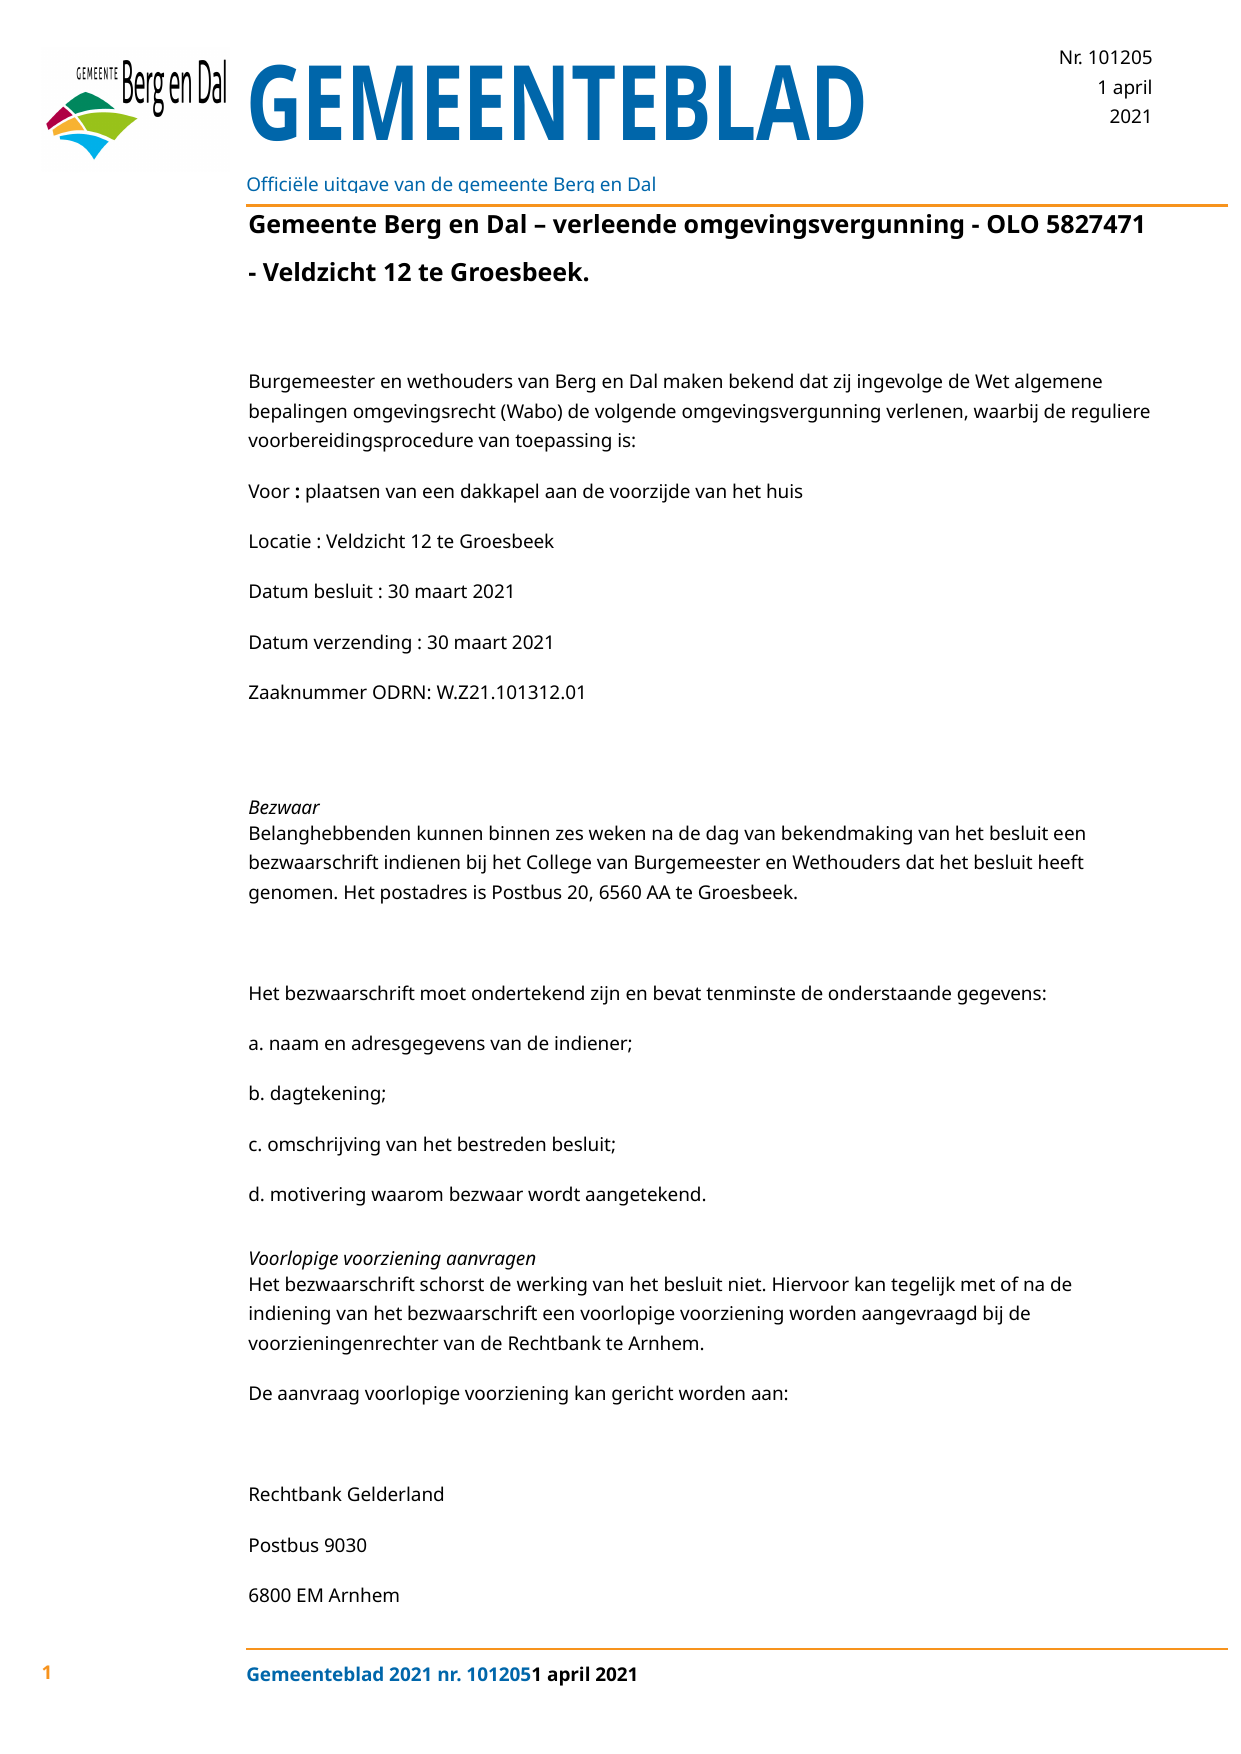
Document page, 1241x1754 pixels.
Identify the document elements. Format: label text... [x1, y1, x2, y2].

text De aanvraag voorlopige voorziening kan gericht worden aan: [248, 1381, 1152, 1406]
text Bezwaar [248, 794, 1152, 820]
text Rechtbank Gelderland [248, 1481, 1152, 1507]
text c. omschrijving van het bestreden besluit; [248, 1131, 1152, 1157]
picture [41, 47, 231, 172]
text Voor : plaatsen van een dakkapel aan de voorzijde van het huis [248, 478, 1152, 504]
text Burgemeester en wethouders van Berg en Dal maken bekend dat zij ingevolge de Wet algemene bepalingen omgevingsrecht (Wabo) de volgende omgevingsvergunning verlenen, waarbij de reguliere voorbereidingsprocedure van toepassing is: [248, 368, 1152, 453]
text Locatie : Veldzicht 12 te Groesbeek [248, 528, 1152, 554]
text Gemeente Berg en Dal – verleende omgevingsvergunning - OLO 5827471 - Veldzicht 12 te Groesbeek. [248, 207, 1152, 288]
text d. motivering waarom bezwaar wordt aangetekend. [248, 1181, 1152, 1207]
text Datum besluit : 30 maart 2021 [248, 579, 1152, 604]
text a. naam en adresgegevens van de indiener; [248, 1030, 1152, 1056]
text Belanghebbenden kunnen binnen zes weken na de dag van bekendmaking van het besluit een bezwaarschrift indienen bij het College van Burgemeester en Wethouders dat het besluit heeft genomen. Het postadres is Postbus 20, 6560 AA te Groesbeek. [248, 820, 1152, 904]
text Zaaknummer ODRN: W.Z21.101312.01 [248, 679, 1152, 705]
text Het bezwaarschrift moet ondertekend zijn en bevat tenminste de onderstaande gegevens: [248, 980, 1152, 1005]
text Postbus 9030 [248, 1532, 1152, 1558]
text Datum verzending : 30 maart 2021 [248, 629, 1152, 655]
text Het bezwaarschrift schorst de werking van het besluit niet. Hiervoor kan tegelijk met of na de indiening van het bezwaarschrift een voorlopige voorziening worden aangevraagd bij de voorzieningenrechter van de Rechtbank te Arnhem. [248, 1271, 1152, 1356]
text b. dagtekening; [248, 1081, 1152, 1106]
text 6800 EM Arnhem [248, 1582, 1152, 1608]
text Voorlopige voorziening aanvragen [248, 1245, 1152, 1271]
